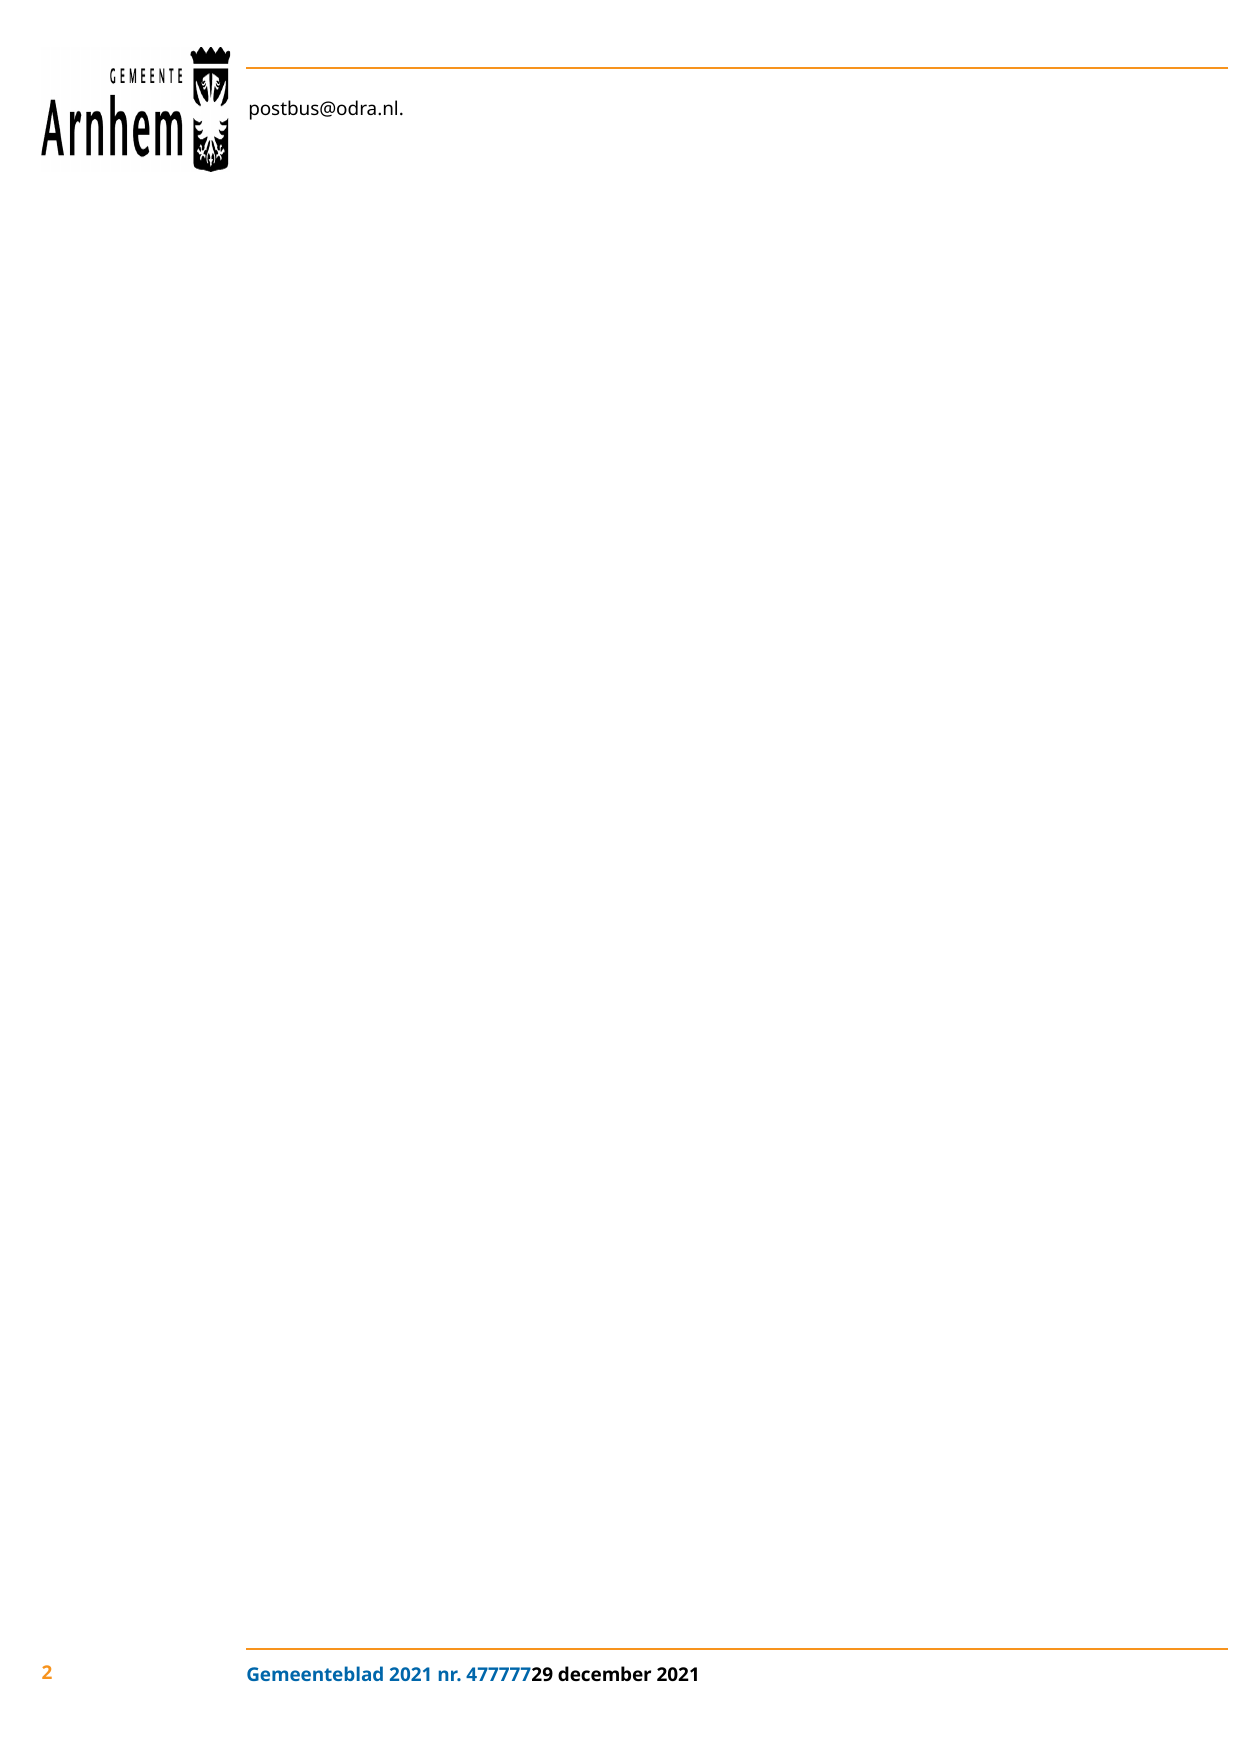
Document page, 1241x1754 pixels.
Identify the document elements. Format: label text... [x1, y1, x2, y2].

text postbus@odra.nl. [248, 95, 1152, 121]
picture [41, 47, 231, 172]
